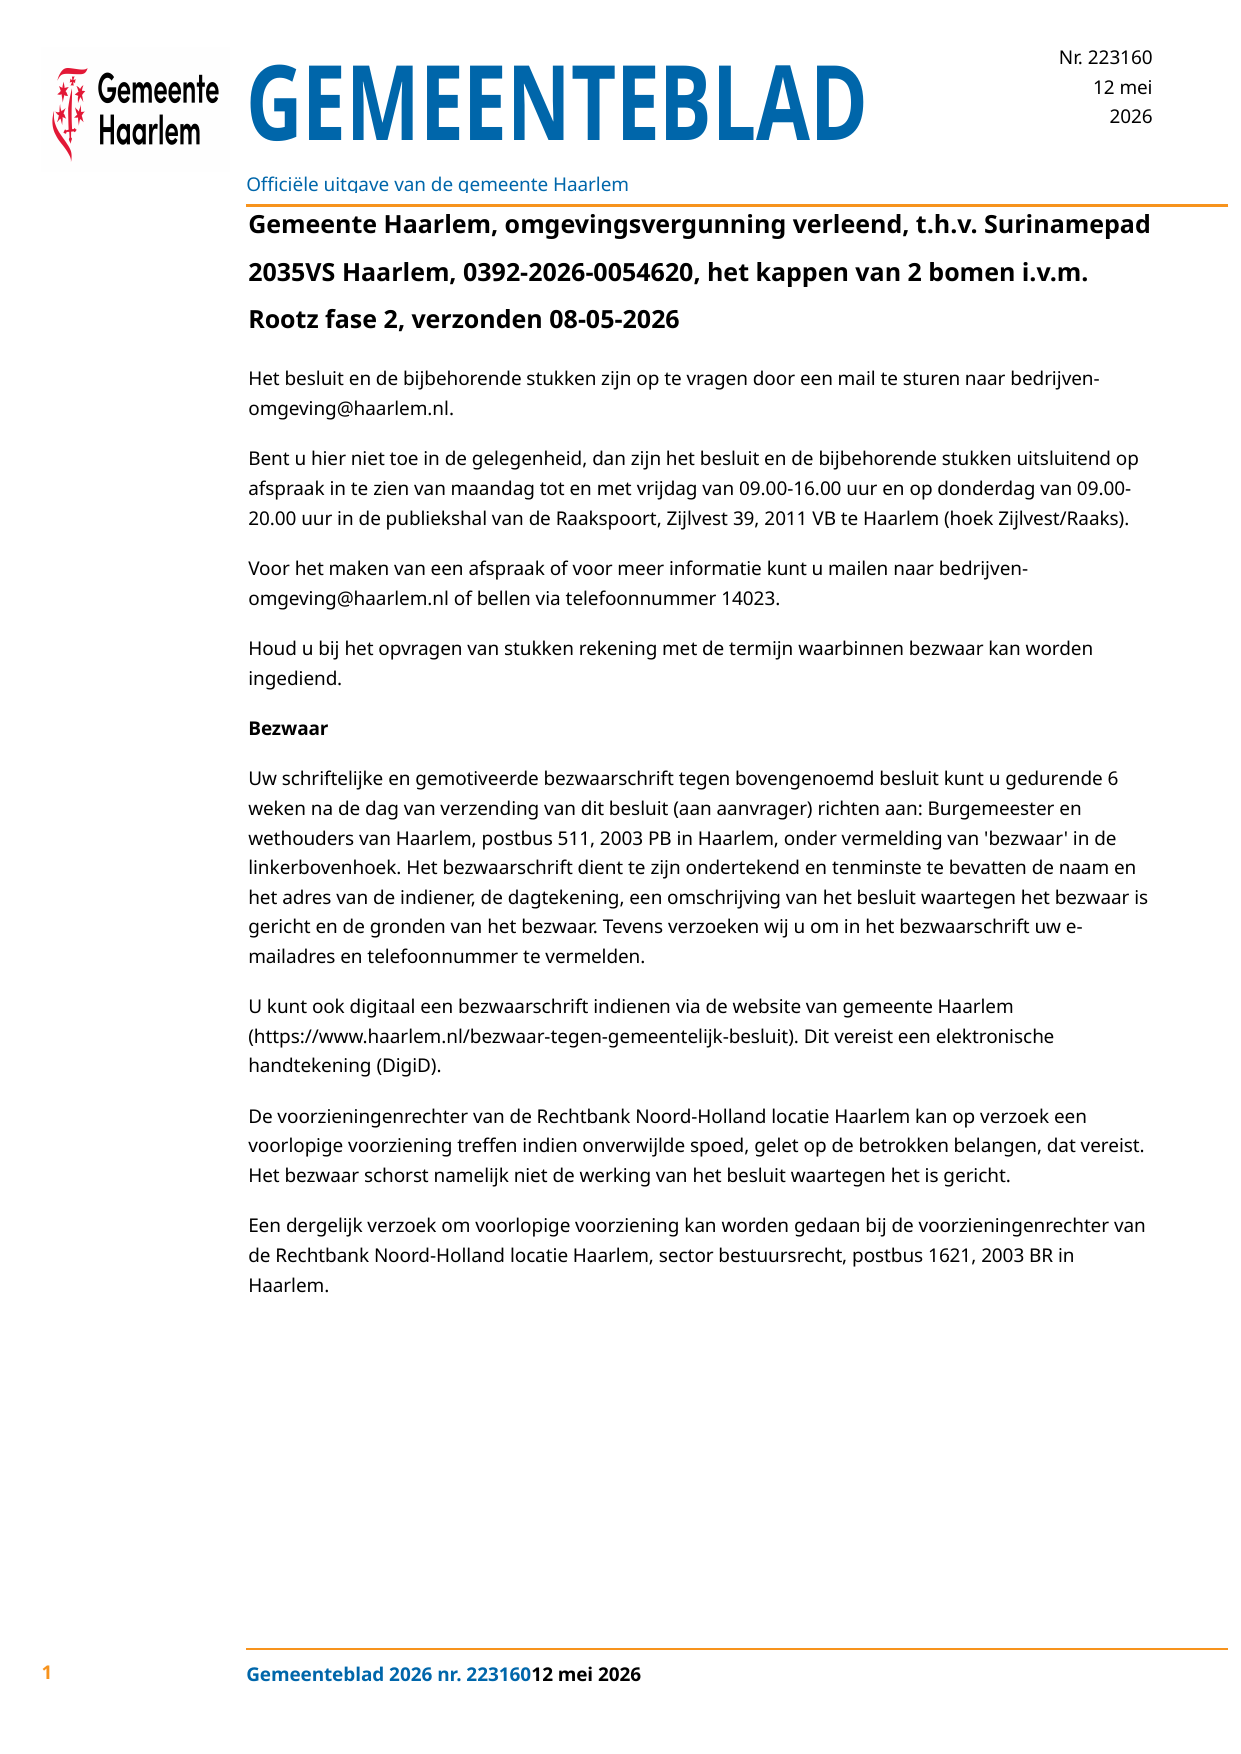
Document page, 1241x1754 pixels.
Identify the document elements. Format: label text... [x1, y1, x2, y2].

text Bezwaar [248, 715, 1152, 741]
text De voorzieningenrechter van de Rechtbank Noord-Holland locatie Haarlem kan op verzoek een voorlopige voorziening treffen indien onverwijlde spoed, gelet op de betrokken belangen, dat vereist. Het bezwaar schorst namelijk niet de werking van het besluit waartegen het is gericht. [248, 1103, 1152, 1188]
text Uw schriftelijke en gemotiveerde bezwaarschrift tegen bovengenoemd besluit kunt u gedurende 6 weken na de dag van verzending van dit besluit (aan aanvrager) richten aan: Burgemeester en wethouders van Haarlem, postbus 511, 2003 PB in Haarlem, onder vermelding van 'bezwaar' in de linkerbovenhoek. Het bezwaarschrift dient te zijn ondertekend en tenminste te bevatten de naam en het adres van de indiener, de dagtekening, een omschrijving van het besluit waartegen het bezwaar is gericht en de gronden van het bezwaar. Tevens verzoeken wij u om in het bezwaarschrift uw e-mailadres en telefoonnummer te vermelden. [248, 766, 1152, 969]
text Bent u hier niet toe in de gelegenheid, dan zijn het besluit en de bijbehorende stukken uitsluitend op afspraak in te zien van maandag tot en met vrijdag van 09.00-16.00 uur en op donderdag van 09.00-20.00 uur in de publiekshal van de Raakspoort, Zijlvest 39, 2011 VB te Haarlem (hoek Zijlvest/Raaks). [248, 446, 1152, 530]
text Een dergelijk verzoek om voorlopige voorziening kan worden gedaan bij de voorzieningenrechter van de Rechtbank Noord-Holland locatie Haarlem, sector bestuursrecht, postbus 1621, 2003 BR in Haarlem. [248, 1213, 1152, 1297]
text U kunt ook digitaal een bezwaarschrift indienen via de website van gemeente Haarlem (https://www.haarlem.nl/bezwaar-tegen-gemeentelijk-besluit). Dit vereist een elektronische handtekening (DigiD). [248, 993, 1152, 1078]
picture [41, 47, 231, 172]
text Gemeente Haarlem, omgevingsvergunning verleend, t.h.v. Surinamepad 2035VS Haarlem, 0392-2026-0054620, het kappen van 2 bomen i.v.m. Rootz fase 2, verzonden 08-05-2026 [248, 207, 1152, 336]
text Voor het maken van een afspraak of voor meer informatie kunt u mailen naar bedrijven-omgeving@haarlem.nl of bellen via telefoonnummer 14023. [248, 555, 1152, 610]
text Het besluit en de bijbehorende stukken zijn op te vragen door een mail te sturen naar bedrijven-omgeving@haarlem.nl. [248, 366, 1152, 421]
text Houd u bij het opvragen van stukken rekening met de termijn waarbinnen bezwaar kan worden ingediend. [248, 635, 1152, 690]
